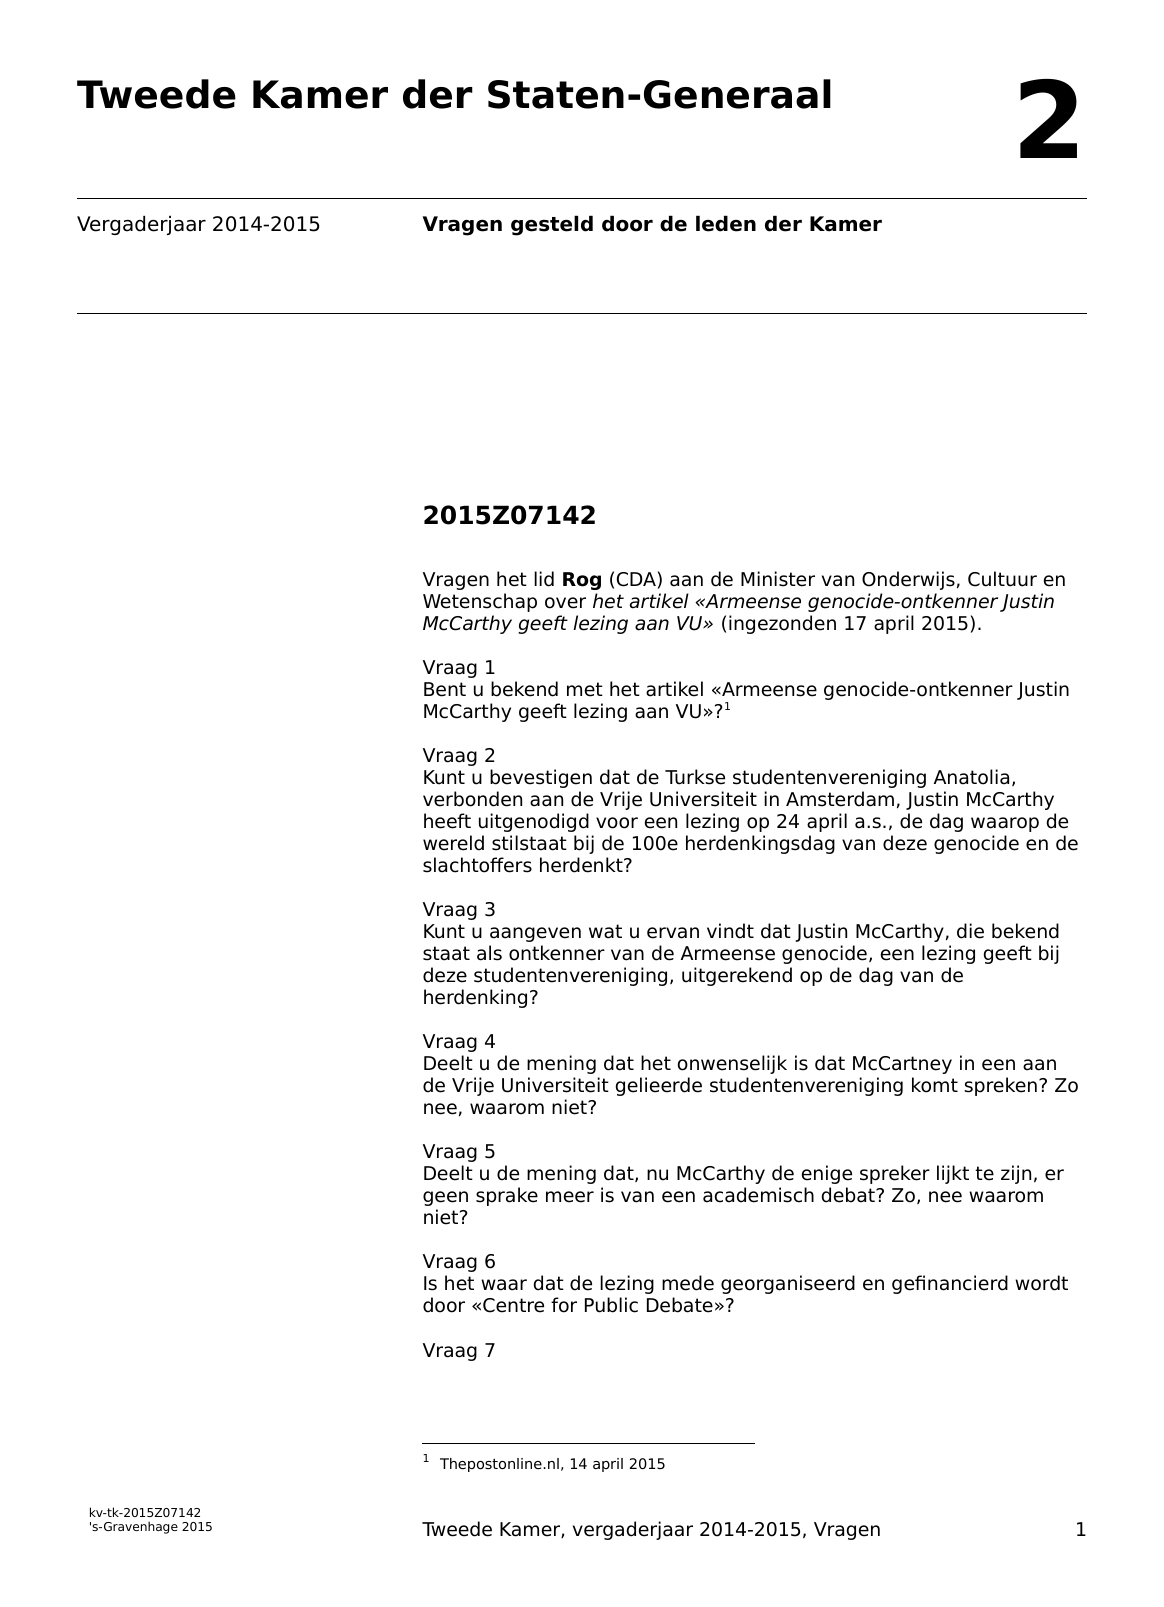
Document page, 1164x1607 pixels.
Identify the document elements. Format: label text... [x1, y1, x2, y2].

text 2015Z07142 [422, 501, 1087, 531]
text Vraag 3 [422, 899, 1087, 921]
text Deelt u de mening dat, nu McCarthy de enige spreker lijkt te zijn, er geen sprake meer is van een academisch debat? Zo, nee waarom niet? [422, 1163, 1087, 1229]
table_cell Vragen gesteld door de leden der Kamer [422, 199, 1087, 313]
text Kunt u bevestigen dat de Turkse studentenvereniging Anatolia, verbonden aan de Vrije Universiteit in Amsterdam, Justin McCarthy heeft uitgenodigd voor een lezing op 24 april a.s., de dag waarop de wereld stilstaat bij de 100e herdenkingsdag van deze genocide en de slachtoffers herdenkt? [422, 767, 1087, 877]
table_cell Vergaderjaar 2014-2015 [77, 199, 422, 313]
text Thepostonline.nl, 14 april 2015 [422, 1452, 1087, 1474]
text Vraag 6 [422, 1251, 1087, 1273]
text Vragen het lid Rog (CDA) aan de Minister van Onderwijs, Cultuur en Wetenschap over het artikel «Armeense genocide-ontkenner Justin McCarthy geeft lezing aan VU» (ingezonden 17 april 2015). [422, 569, 1087, 635]
text kv-tk-2015Z07142 [88, 1506, 323, 1520]
text Is het waar dat de lezing mede georganiseerd en gefinancierd wordt door «Centre for Public Debate»? [422, 1273, 1087, 1317]
text Bent u bekend met het artikel «Armeense genocide-ontkenner Justin McCarthy geeft lezing aan VU»? [422, 679, 1087, 723]
text Kunt u aangeven wat u ervan vindt dat Justin McCarthy, die bekend staat als ontkenner van de Armeense genocide, een lezing geeft bij deze studentenvereniging, uitgerekend op de dag van de herdenking? [422, 921, 1087, 1009]
text Deelt u de mening dat het onwenselijk is dat McCartney in een aan de Vrije Universiteit gelieerde studentenvereniging komt spreken? Zo nee, waarom niet? [422, 1053, 1087, 1119]
table_header Tweede Kamer der Staten-Generaal [77, 59, 886, 198]
text Vraag 4 [422, 1031, 1087, 1053]
table_header 2 [886, 59, 1087, 198]
text Vraag 2 [422, 745, 1087, 767]
text Vraag 1 [422, 657, 1087, 679]
text Vraag 5 [422, 1141, 1087, 1163]
text Vraag 7 [422, 1339, 1087, 1361]
text 's-Gravenhage 2015 [88, 1520, 323, 1534]
